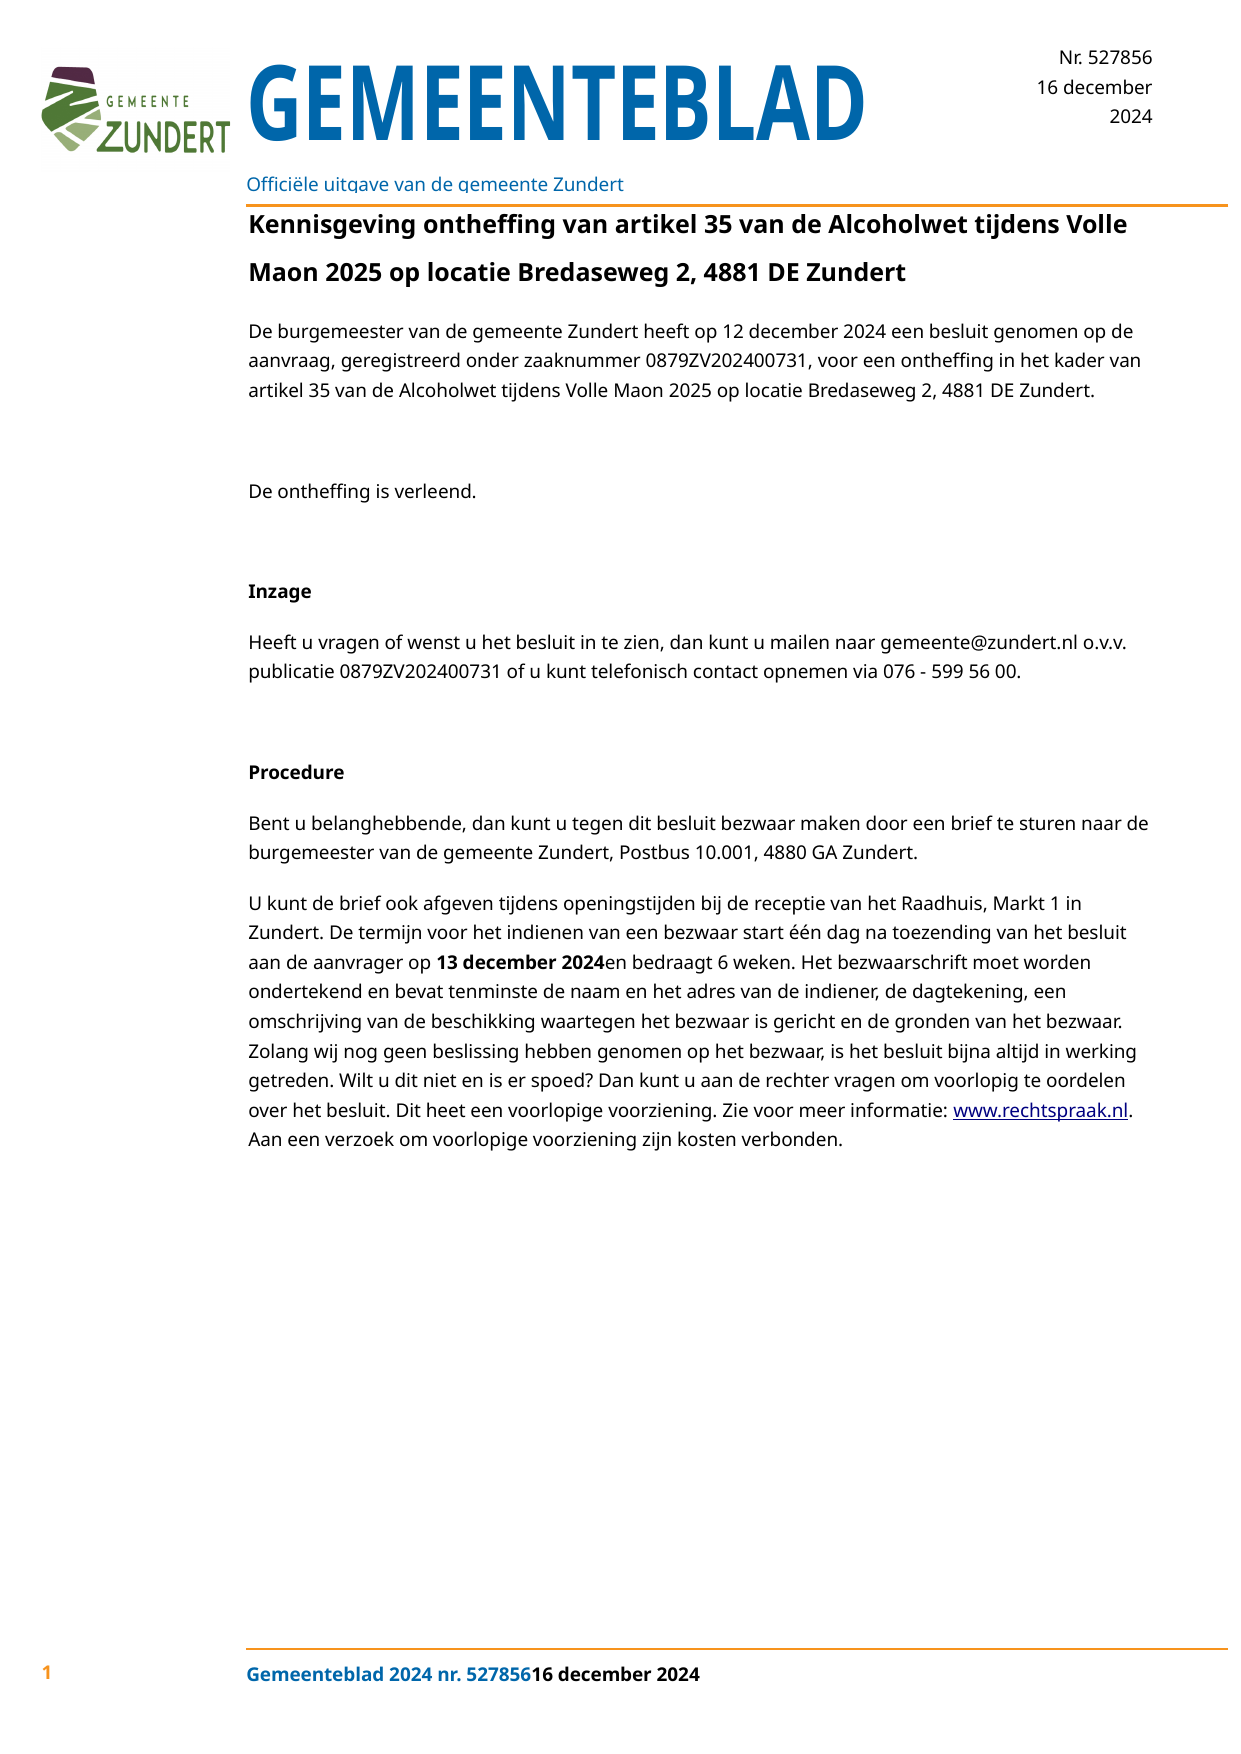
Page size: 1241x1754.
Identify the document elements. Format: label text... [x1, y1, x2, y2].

text De ontheffing is verleend. [248, 478, 1152, 504]
text Kennisgeving ontheffing van artikel 35 van de Alcoholwet tijdens Volle Maon 2025 op locatie Bredaseweg 2, 4881 DE Zundert [248, 207, 1152, 288]
text Bent u belanghebbende, dan kunt u tegen dit besluit bezwaar maken door een brief te sturen naar de burgemeester van de gemeente Zundert, Postbus 10.001, 4880 GA Zundert. [248, 810, 1152, 865]
picture [41, 47, 231, 172]
text De burgemeester van de gemeente Zundert heeft op 12 december 2024 een besluit genomen op de aanvraag, geregistreerd onder zaaknummer 0879ZV202400731, voor een ontheffing in het kader van artikel 35 van de Alcoholwet tijdens Volle Maon 2025 op locatie Bredaseweg 2, 4881 DE Zundert. [248, 318, 1152, 403]
text Inzage [248, 579, 1152, 604]
text Procedure [248, 759, 1152, 785]
text U kunt de brief ook afgeven tijdens openingstijden bij de receptie van het Raadhuis, Markt 1 in Zundert. De termijn voor het indienen van een bezwaar start één dag na toezending van het besluit aan de aanvrager op 13 december 2024en bedraagt 6 weken. Het bezwaarschrift moet worden ondertekend en bevat tenminste de naam en het adres van de indiener, de dagtekening, een omschrijving van de beschikking waartegen het bezwaar is gericht en de gronden van het bezwaar. Zolang wij nog geen beslissing hebben genomen op het bezwaar, is het besluit bijna altijd in werking getreden. Wilt u dit niet en is er spoed? Dan kunt u aan de rechter vragen om voorlopig te oordelen over het besluit. Dit heet een voorlopige voorziening. Zie voor meer informatie: www.rechtspraak.nl. Aan een verzoek om voorlopige voorziening zijn kosten verbonden. [248, 890, 1152, 1152]
text Heeft u vragen of wenst u het besluit in te zien, dan kunt u mailen naar gemeente@zundert.nl o.v.v. publicatie 0879ZV202400731 of u kunt telefonisch contact opnemen via 076 - 599 56 00. [248, 629, 1152, 684]
